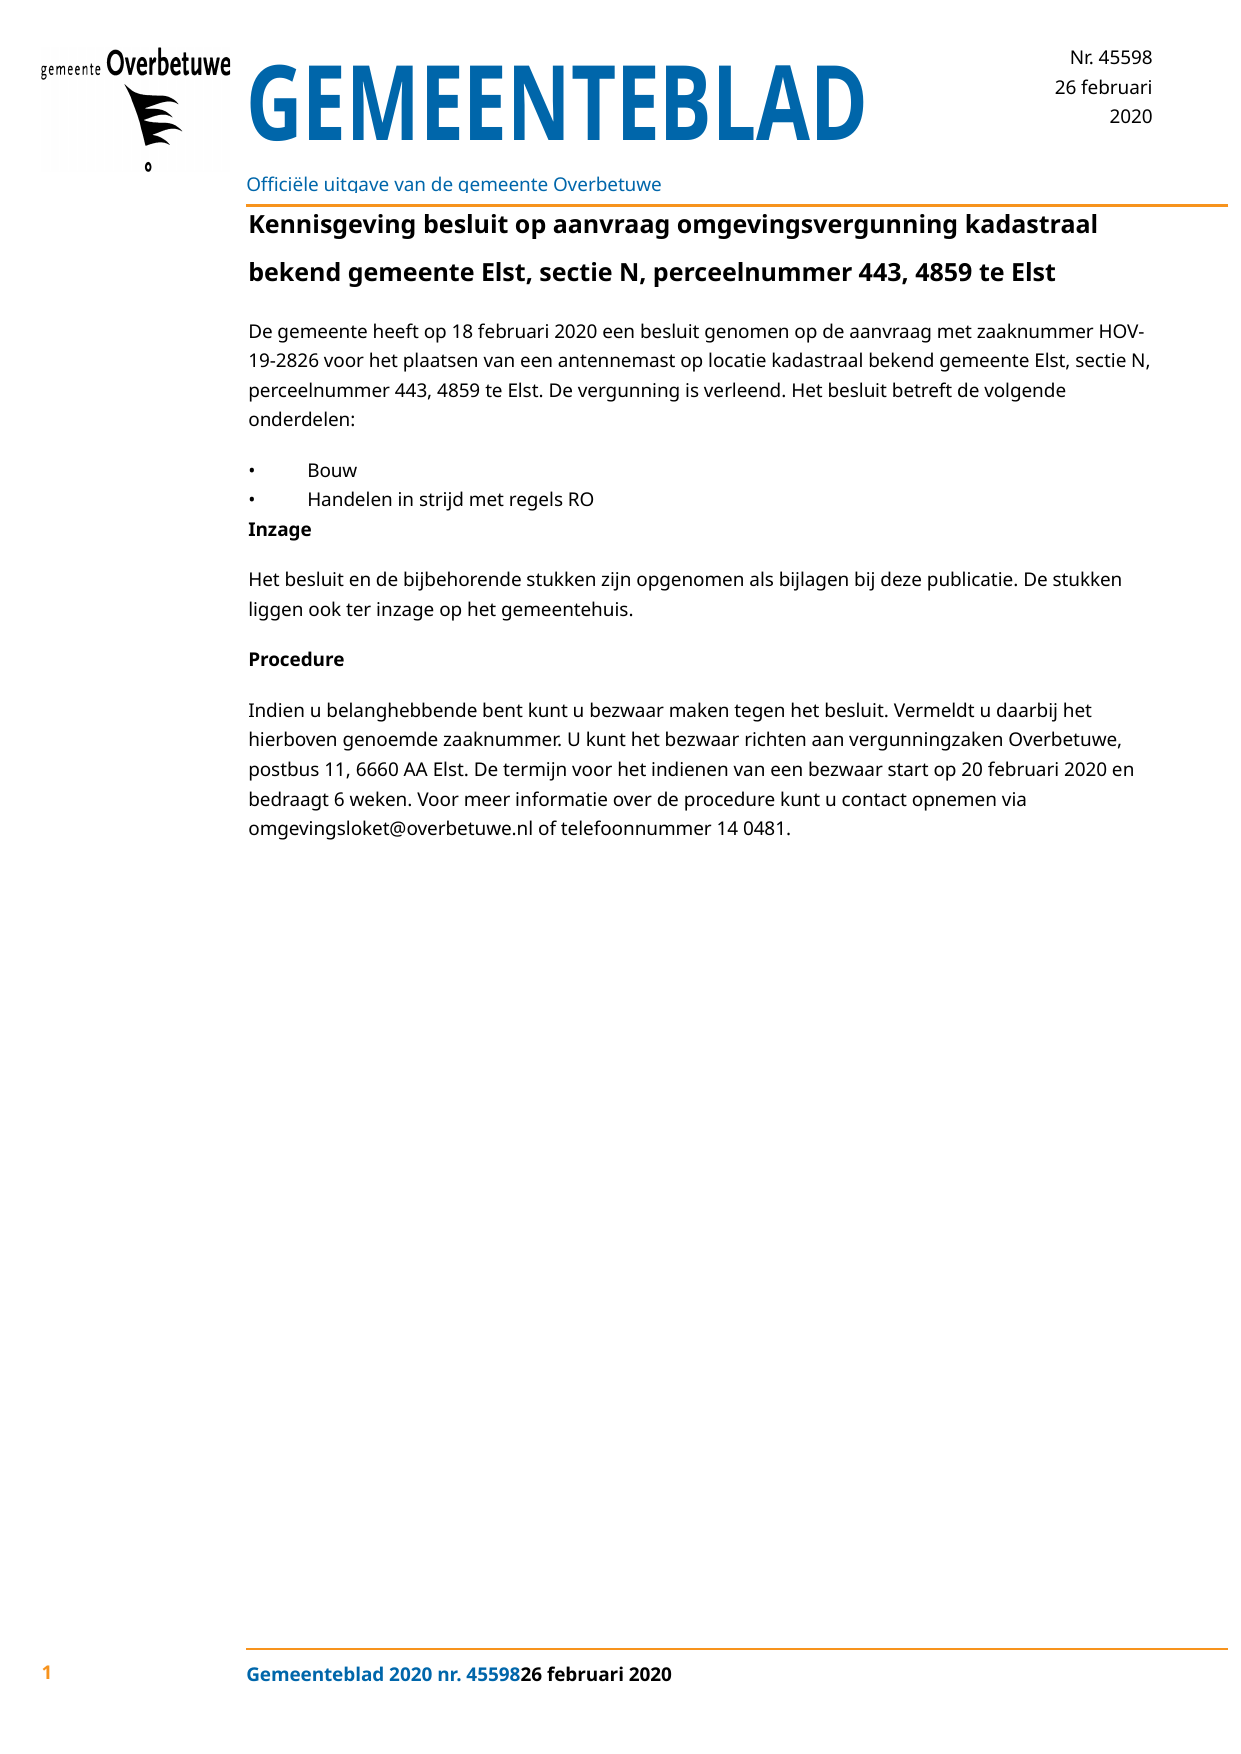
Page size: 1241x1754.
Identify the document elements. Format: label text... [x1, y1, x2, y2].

text Indien u belanghebbende bent kunt u bezwaar maken tegen het besluit. Vermeldt u daarbij het hierboven genoemde zaaknummer. U kunt het bezwaar richten aan vergunningzaken Overbetuwe, postbus 11, 6660 AA Elst. De termijn voor het indienen van een bezwaar start op 20 februari 2020 en bedraagt 6 weken. Voor meer informatie over de procedure kunt u contact opnemen via omgevingsloket@overbetuwe.nl of telefoonnummer 14 0481. [248, 697, 1152, 841]
picture [41, 47, 231, 172]
text Het besluit en de bijbehorende stukken zijn opgenomen als bijlagen bij deze publicatie. De stukken liggen ook ter inzage op het gemeentehuis. [248, 567, 1152, 622]
list Bouw [248, 457, 1152, 483]
text Procedure [248, 647, 1152, 672]
list Handelen in strijd met regels RO [248, 487, 1152, 512]
text Inzage [248, 516, 1152, 542]
text Kennisgeving besluit op aanvraag omgevingsvergunning kadastraal bekend gemeente Elst, sectie N, perceelnummer 443, 4859 te Elst [248, 207, 1152, 288]
text De gemeente heeft op 18 februari 2020 een besluit genomen op de aanvraag met zaaknummer HOV-19-2826 voor het plaatsen van een antennemast op locatie kadastraal bekend gemeente Elst, sectie N, perceelnummer 443, 4859 te Elst. De vergunning is verleend. Het besluit betreft de volgende onderdelen: [248, 318, 1152, 432]
